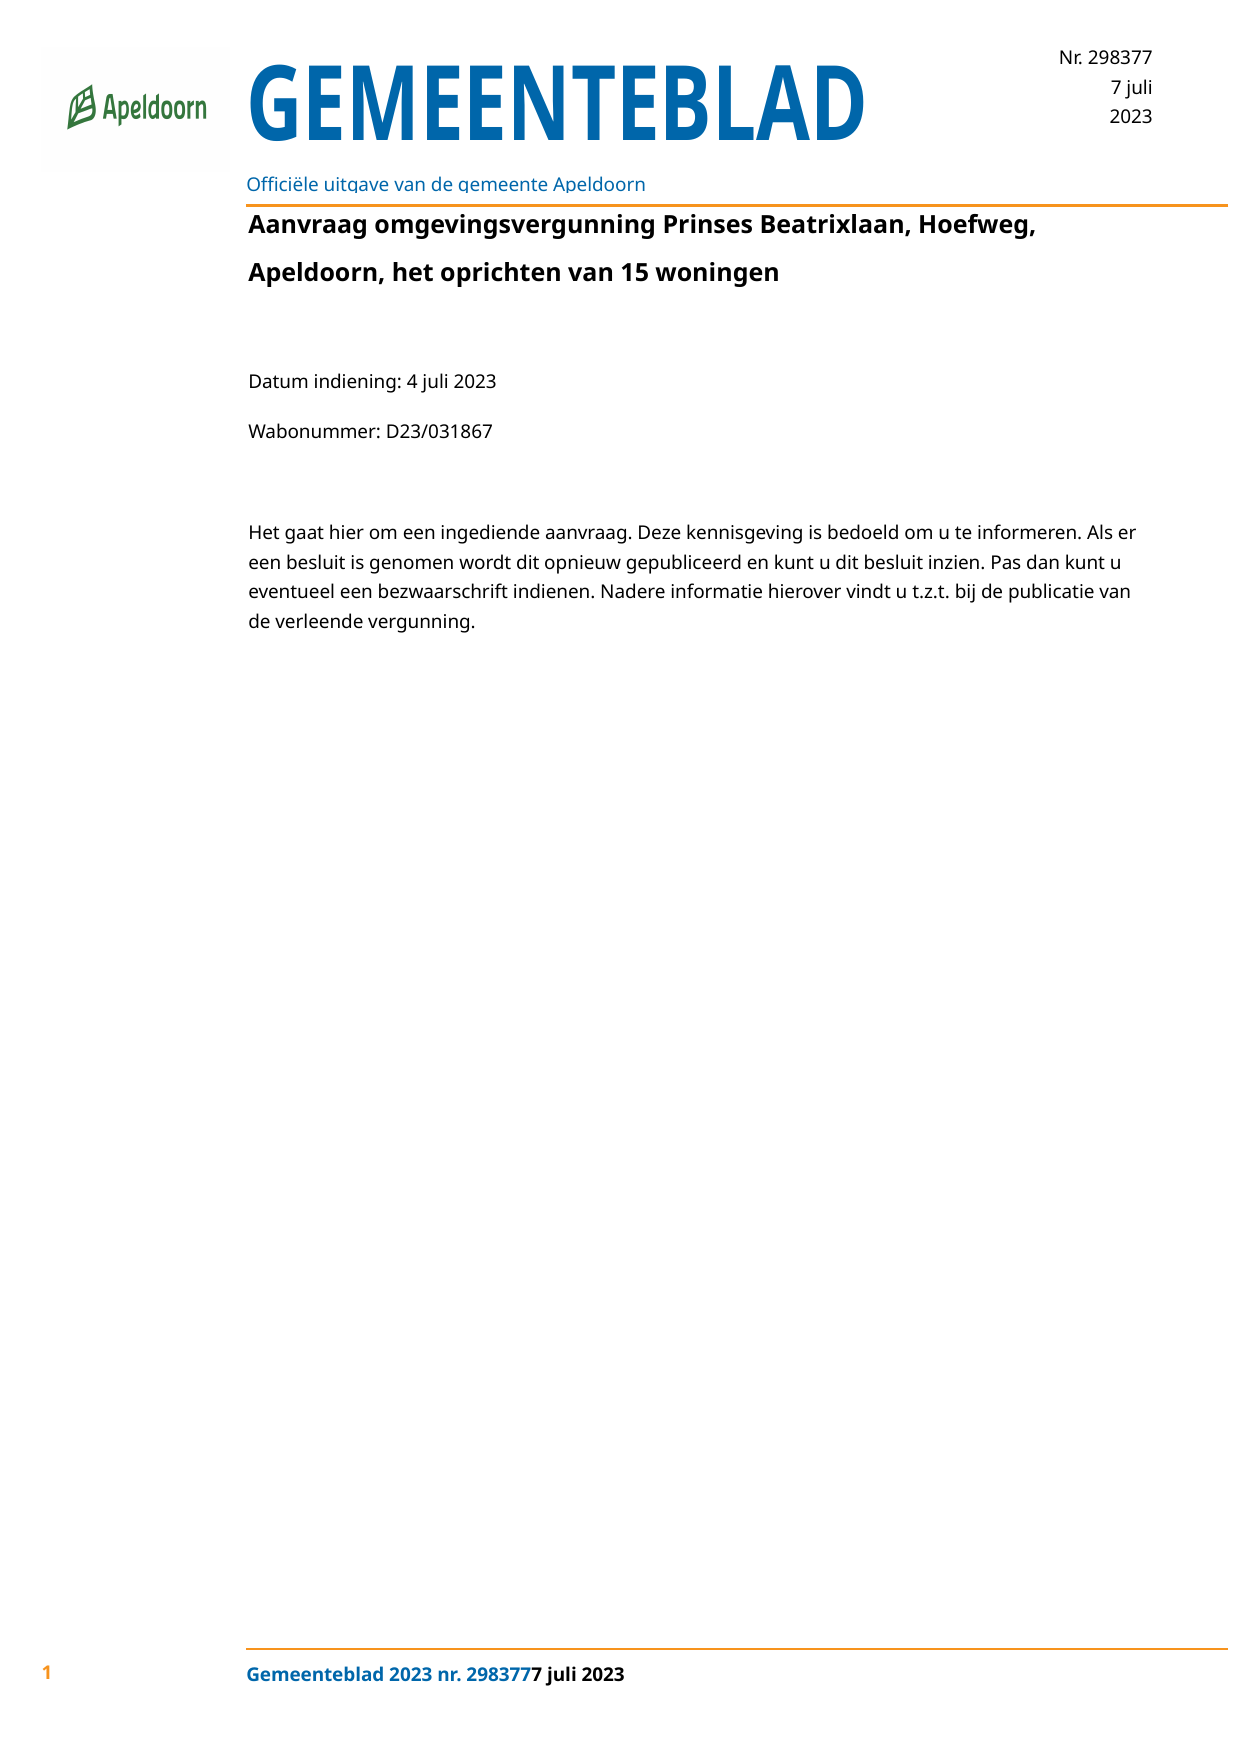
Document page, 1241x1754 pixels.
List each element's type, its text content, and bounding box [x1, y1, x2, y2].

text Het gaat hier om een ingediende aanvraag. Deze kennisgeving is bedoeld om u te informeren. Als er een besluit is genomen wordt dit opnieuw gepubliceerd en kunt u dit besluit inzien. Pas dan kunt u eventueel een bezwaarschrift indienen. Nadere informatie hierover vindt u t.z.t. bij de publicatie van de verleende vergunning. [248, 519, 1152, 634]
picture [41, 47, 231, 172]
text Wabonummer: D23/031867 [248, 419, 1152, 444]
text Datum indiening: 4 juli 2023 [248, 368, 1152, 394]
text Aanvraag omgevingsvergunning Prinses Beatrixlaan, Hoefweg, Apeldoorn, het oprichten van 15 woningen [248, 207, 1152, 288]
